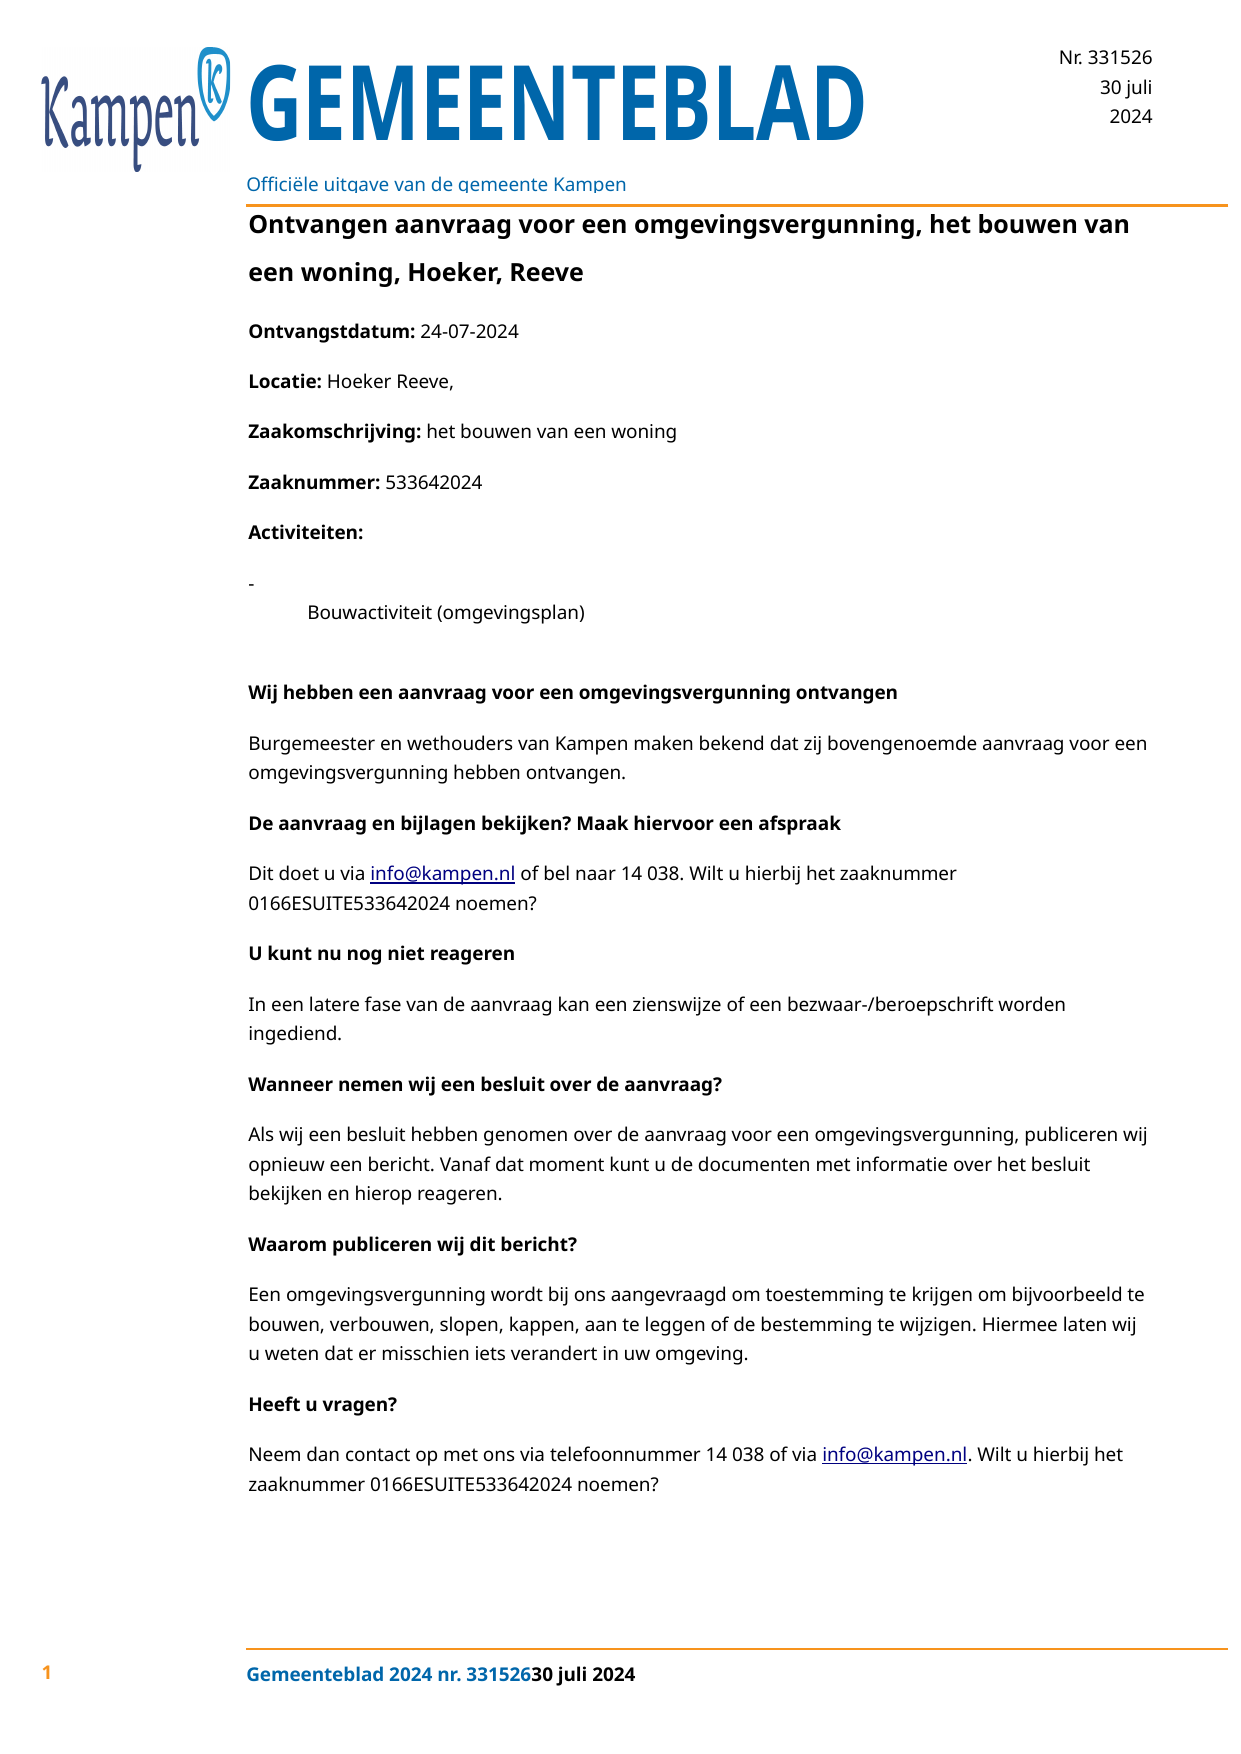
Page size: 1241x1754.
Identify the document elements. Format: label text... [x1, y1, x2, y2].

text Neem dan contact op met ons via telefoonnummer 14 038 of via info@kampen.nl. Wilt u hierbij het zaaknummer 0166ESUITE533642024 noemen? [248, 1441, 1152, 1497]
text Zaakomschrijving: het bouwen van een woning [248, 419, 1152, 444]
text De aanvraag en bijlagen bekijken? Maak hiervoor een afspraak [248, 810, 1152, 836]
text Wij hebben een aanvraag voor een omgevingsvergunning ontvangen [248, 679, 1152, 705]
text Als wij een besluit hebben genomen over de aanvraag voor een omgevingsvergunning, publiceren wij opnieuw een bericht. Vanaf dat moment kunt u de documenten met informatie over het besluit bekijken en hierop reageren. [248, 1121, 1152, 1206]
text Heeft u vragen? [248, 1391, 1152, 1417]
text Burgemeester en wethouders van Kampen maken bekend dat zij bovengenoemde aanvraag voor een omgevingsvergunning hebben ontvangen. [248, 730, 1152, 785]
text Locatie: Hoeker Reeve, [248, 368, 1152, 394]
text Een omgevingsvergunning wordt bij ons aangevraagd om toestemming te krijgen om bijvoorbeeld te bouwen, verbouwen, slopen, kappen, aan te leggen of de bestemming te wijzigen. Hiermee laten wij u weten dat er misschien iets verandert in uw omgeving. [248, 1281, 1152, 1366]
text Activiteiten: [248, 519, 1152, 545]
text Zaaknummer: 533642024 [248, 469, 1152, 495]
text Ontvangen aanvraag voor een omgevingsvergunning, het bouwen van een woning, Hoeker, Reeve [248, 207, 1152, 288]
text In een latere fase van de aanvraag kan een zienswijze of een bezwaar-/beroepschrift worden ingediend. [248, 991, 1152, 1046]
text Ontvangstdatum: 24-07-2024 [248, 318, 1152, 344]
text Wanneer nemen wij een besluit over de aanvraag? [248, 1071, 1152, 1097]
text Waarom publiceren wij dit bericht? [248, 1231, 1152, 1257]
list Bouwactiviteit (omgevingsplan) [248, 599, 1152, 625]
picture [41, 47, 231, 172]
text U kunt nu nog niet reageren [248, 940, 1152, 966]
text Dit doet u via info@kampen.nl of bel naar 14 038. Wilt u hierbij het zaaknummer 0166ESUITE533642024 noemen? [248, 860, 1152, 916]
